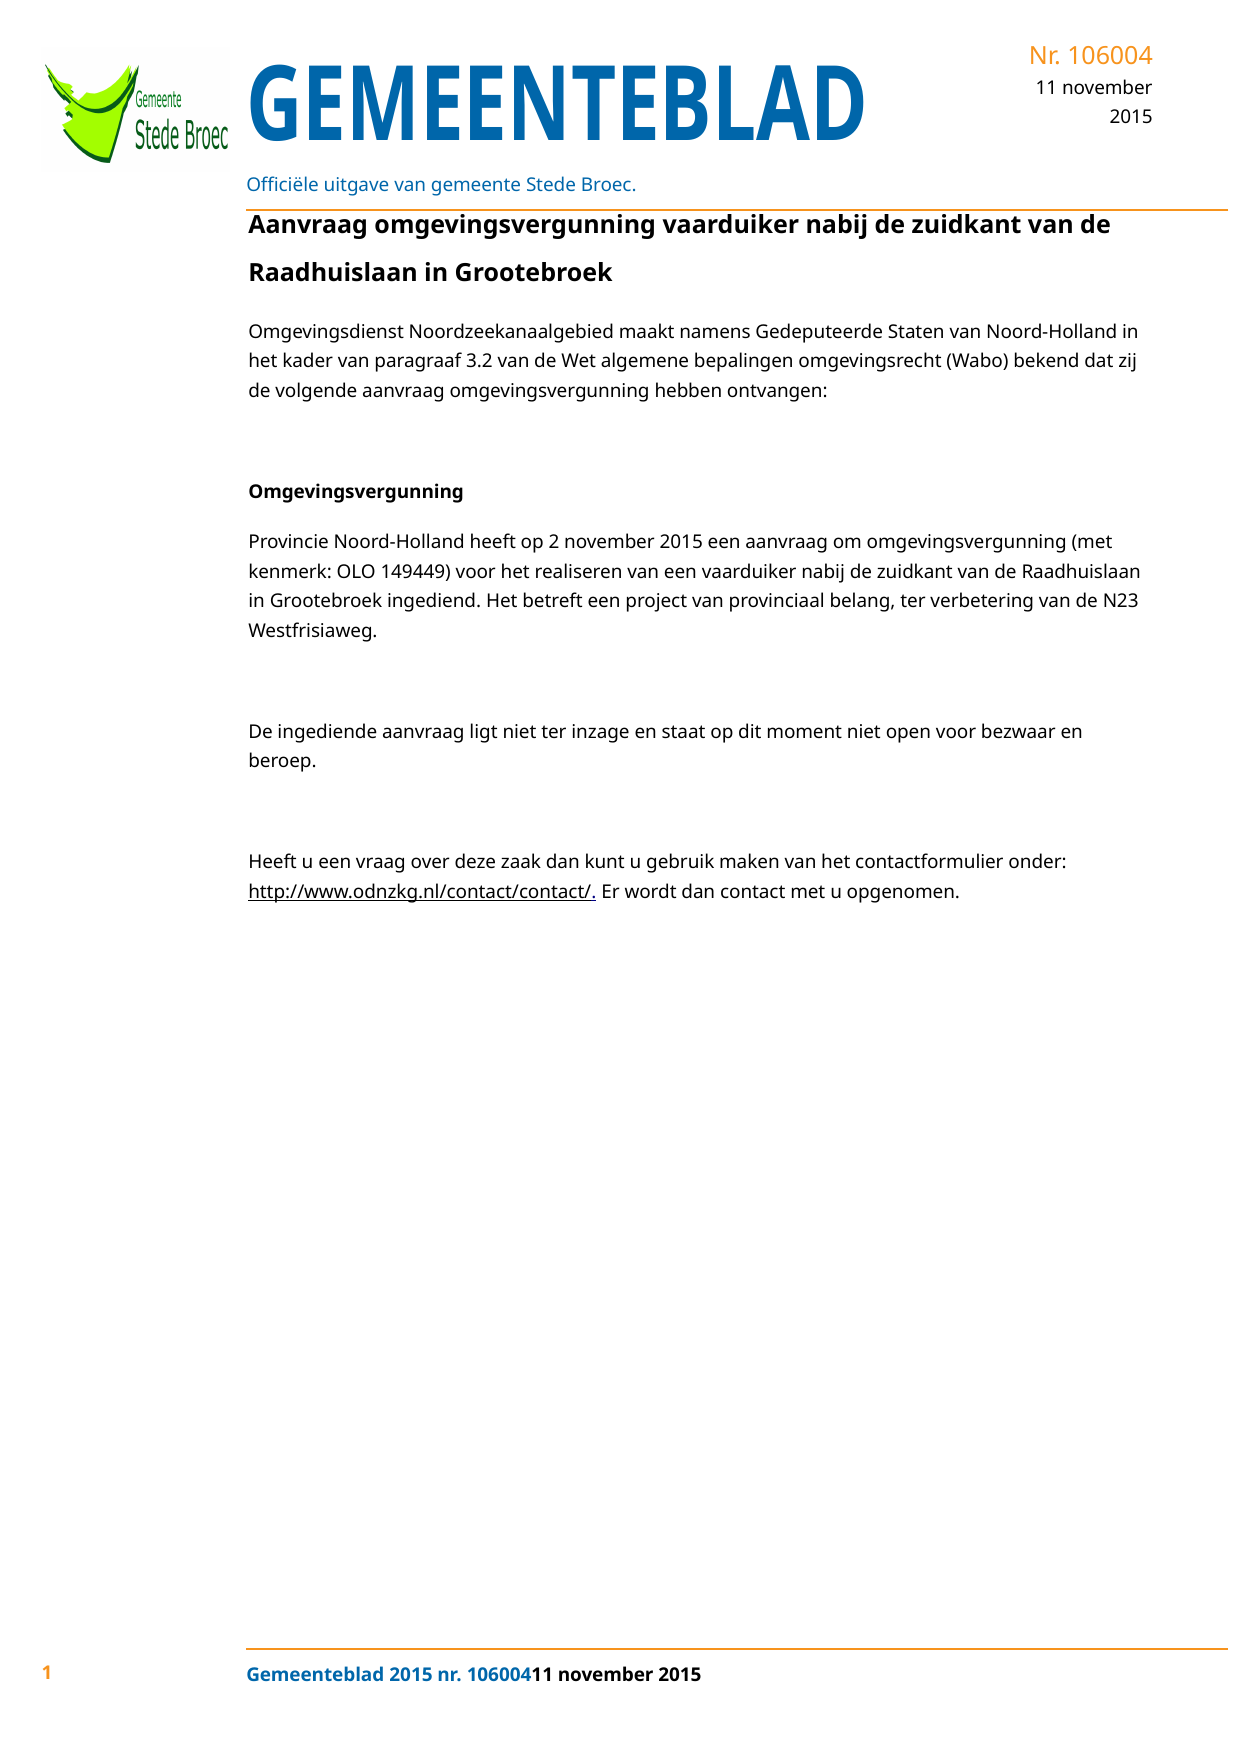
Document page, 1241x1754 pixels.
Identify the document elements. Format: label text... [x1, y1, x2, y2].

text De ingediende aanvraag ligt niet ter inzage en staat op dit moment niet open voor bezwaar en beroep. [248, 718, 1152, 773]
text Provincie Noord-Holland heeft op 2 november 2015 een aanvraag om omgevingsvergunning (met kenmerk: OLO 149449) voor het realiseren van een vaarduiker nabij de zuidkant van de Raadhuislaan in Grootebroek ingediend. Het betreft een project van provinciaal belang, ter verbetering van de N23 Westfrisiaweg. [248, 528, 1152, 643]
picture [41, 47, 231, 172]
text Heeft u een vraag over deze zaak dan kunt u gebruik maken van het contactformulier onder: http://www.odnzkg.nl/contact/contact/. Er wordt dan contact met u opgenomen. [248, 848, 1152, 904]
text Omgevingsdienst Noordzeekanaalgebied maakt namens Gedeputeerde Staten van Noord-Holland in het kader van paragraaf 3.2 van de Wet algemene bepalingen omgevingsrecht (Wabo) bekend dat zij de volgende aanvraag omgevingsvergunning hebben ontvangen: [248, 318, 1152, 403]
text Omgevingsvergunning [248, 478, 1152, 504]
text Aanvraag omgevingsvergunning vaarduiker nabij de zuidkant van de Raadhuislaan in Grootebroek [248, 211, 1152, 288]
